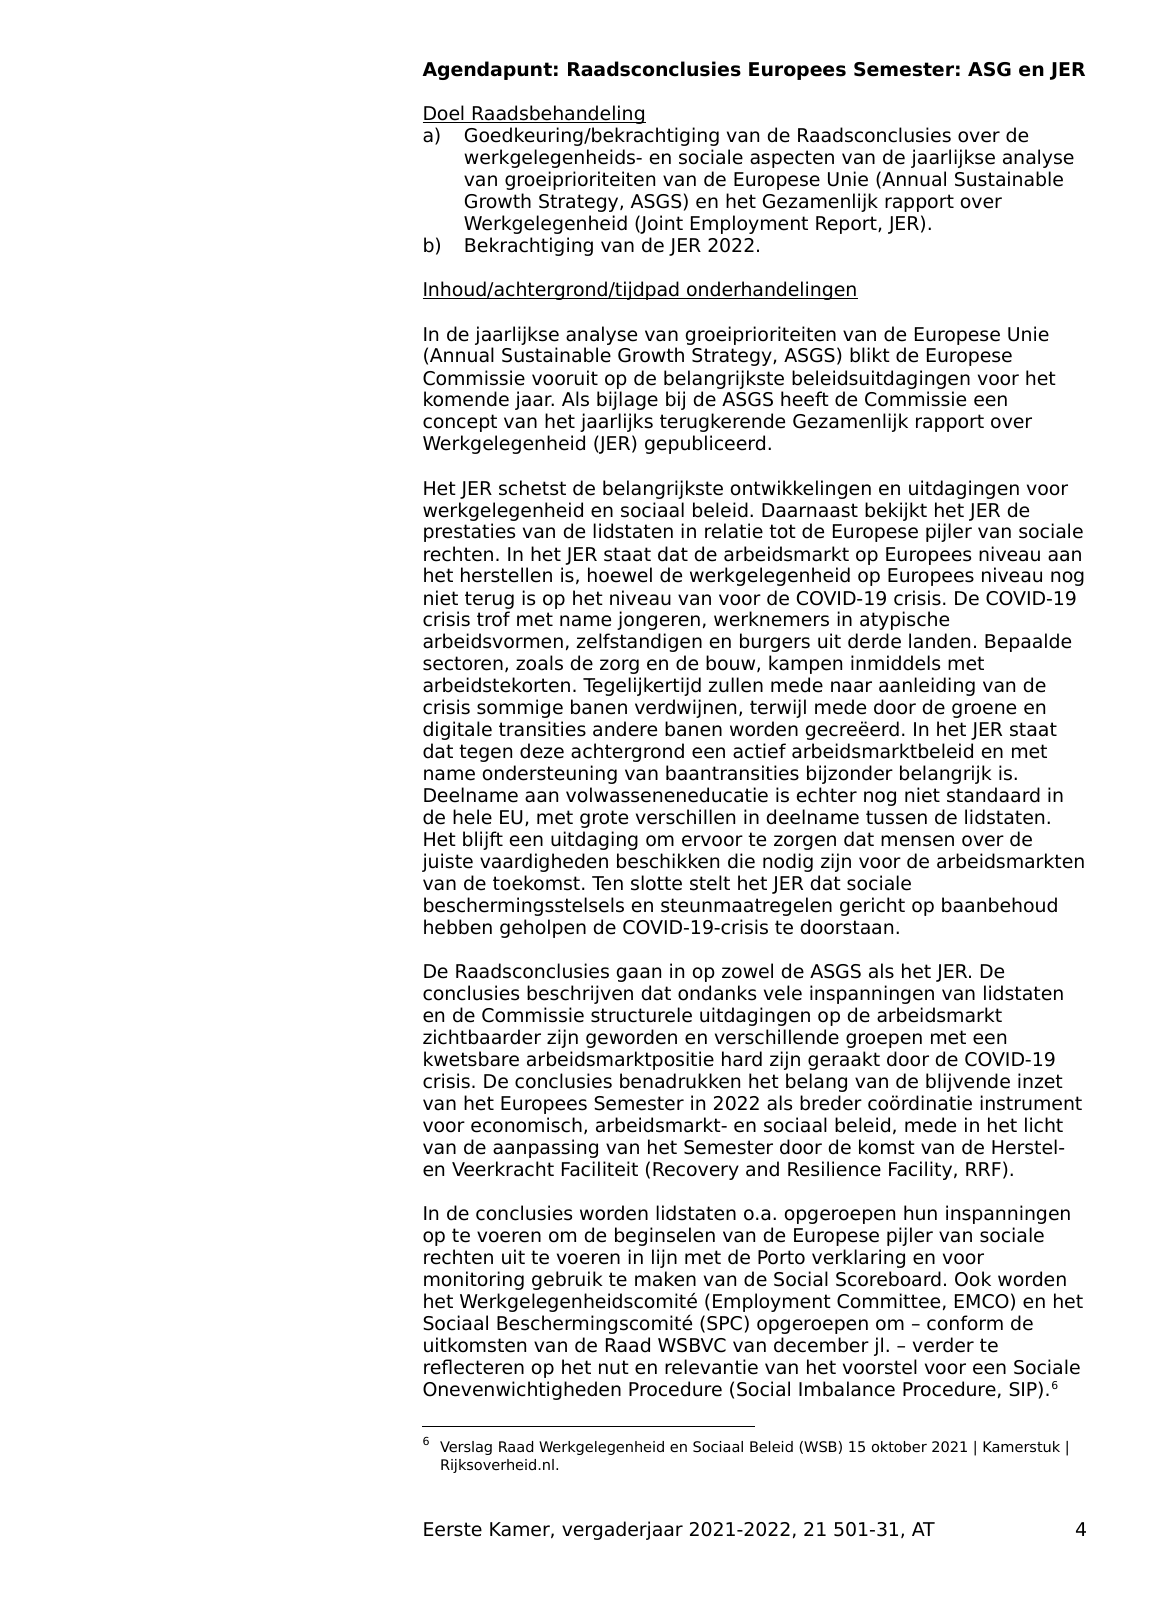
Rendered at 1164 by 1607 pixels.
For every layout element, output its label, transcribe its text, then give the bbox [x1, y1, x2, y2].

subtitle Agendapunt: Raadsconclusies Europees Semester: ASG en JER [422, 59, 1087, 81]
text Verslag Raad Werkgelegenheid en Sociaal Beleid (WSB) 15 oktober 2021 | Kamerstuk | Rijksoverheid.nl. [422, 1435, 1087, 1474]
text Het JER schetst de belangrijkste ontwikkelingen en uitdagingen voor werkgelegenheid en sociaal beleid. Daarnaast bekijkt het JER de prestaties van de lidstaten in relatie tot de Europese pijler van sociale rechten. In het JER staat dat de arbeidsmarkt op Europees niveau aan het herstellen is, hoewel de werkgelegenheid op Europees niveau nog niet terug is op het niveau van voor de COVID-19 crisis. De COVID-19 crisis trof met name jongeren, werknemers in atypische arbeidsvormen, zelfstandigen en burgers uit derde landen. Bepaalde sectoren, zoals de zorg en de bouw, kampen inmiddels met arbeidstekorten. Tegelijkertijd zullen mede naar aanleiding van de crisis sommige banen verdwijnen, terwijl mede door de groene en digitale transities andere banen worden gecreëerd. In het JER staat dat tegen deze achtergrond een actief arbeidsmarktbeleid en met name ondersteuning van baantransities bijzonder belangrijk is. Deelname aan volwasseneneducatie is echter nog niet standaard in de hele EU, met grote verschillen in deelname tussen de lidstaten. Het blijft een uitdaging om ervoor te zorgen dat mensen over de juiste vaardigheden beschikken die nodig zijn voor de arbeidsmarkten van de toekomst. Ten slotte stelt het JER dat sociale beschermingsstelsels en steunmaatregelen gericht op baanbehoud hebben geholpen de COVID-19-crisis te doorstaan. [422, 477, 1087, 939]
text a) Goedkeuring/bekrachtiging van de Raadsconclusies over de werkgelegenheids- en sociale aspecten van de jaarlijkse analyse van groeiprioriteiten van de Europese Unie (Annual Sustainable Growth Strategy, ASGS) en het Gezamenlijk rapport over Werkgelegenheid (Joint Employment Report, JER). [422, 125, 1087, 235]
text b) Bekrachtiging van de JER 2022. [422, 235, 1087, 257]
text In de jaarlijkse analyse van groeiprioriteiten van de Europese Unie (Annual Sustainable Growth Strategy, ASGS) blikt de Europese Commissie vooruit op de belangrijkste beleidsuitdagingen voor het komende jaar. Als bijlage bij de ASGS heeft de Commissie een concept van het jaarlijks terugkerende Gezamenlijk rapport over Werkgelegenheid (JER) gepubliceerd. [422, 323, 1087, 455]
subtitle Doel Raadsbehandeling [422, 103, 1087, 125]
subtitle Inhoud/achtergrond/tijdpad onderhandelingen [422, 279, 1087, 301]
text In de conclusies worden lidstaten o.a. opgeroepen hun inspanningen op te voeren om de beginselen van de Europese pijler van sociale rechten uit te voeren in lijn met de Porto verklaring en voor monitoring gebruik te maken van de Social Scoreboard. Ook worden het Werkgelegenheidscomité (Employment Committee, EMCO) en het Sociaal Beschermingscomité (SPC) opgeroepen om – conform de uitkomsten van de Raad WSBVC van december jl. – verder te reflecteren op het nut en relevantie van het voorstel voor een Sociale Onevenwichtigheden Procedure (Social Imbalance Procedure, SIP). [422, 1203, 1087, 1401]
text De Raadsconclusies gaan in op zowel de ASGS als het JER. De conclusies beschrijven dat ondanks vele inspanningen van lidstaten en de Commissie structurele uitdagingen op de arbeidsmarkt zichtbaarder zijn geworden en verschillende groepen met een kwetsbare arbeidsmarktpositie hard zijn geraakt door de COVID-19 crisis. De conclusies benadrukken het belang van de blijvende inzet van het Europees Semester in 2022 als breder coördinatie instrument voor economisch, arbeidsmarkt- en sociaal beleid, mede in het licht van de aanpassing van het Semester door de komst van de Herstel- en Veerkracht Faciliteit (Recovery and Resilience Facility, RRF). [422, 961, 1087, 1181]
